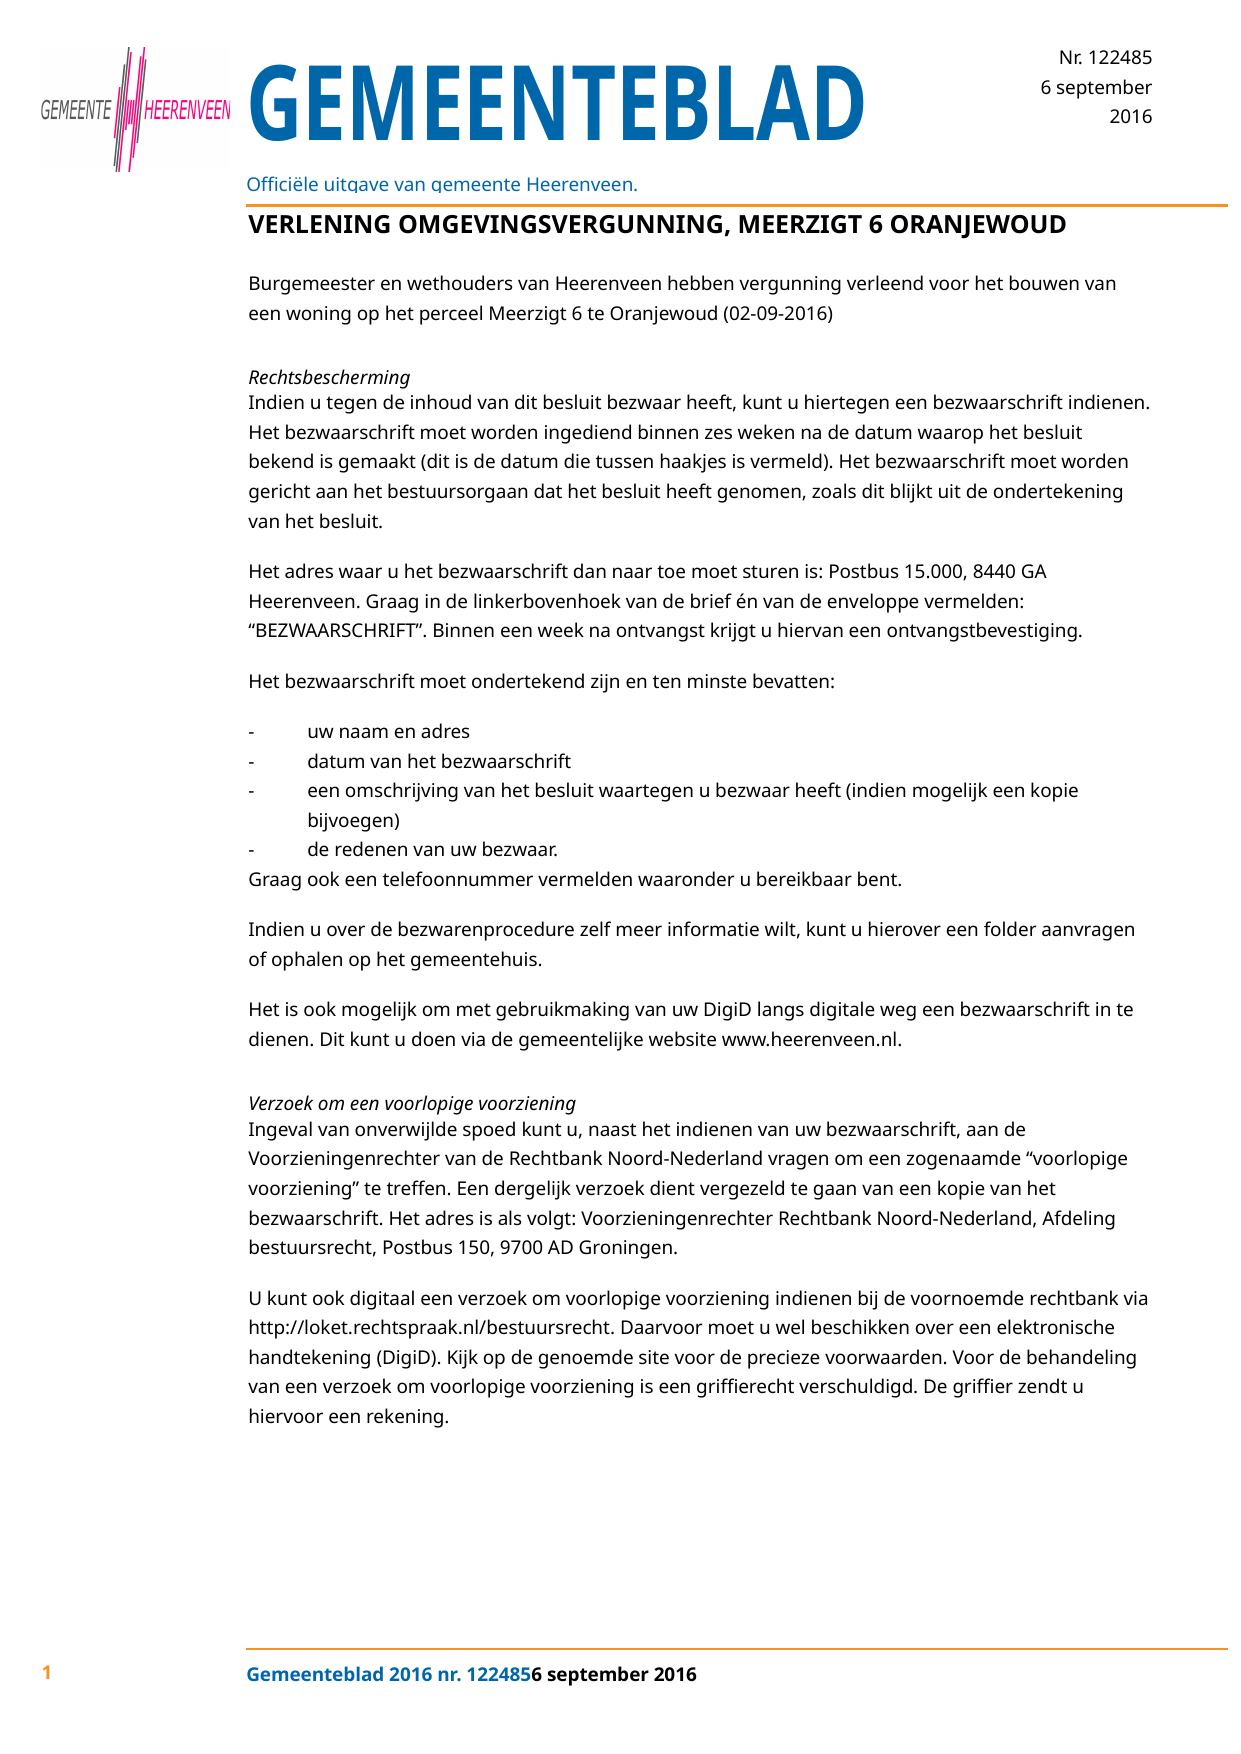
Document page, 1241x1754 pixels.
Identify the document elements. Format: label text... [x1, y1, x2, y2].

list uw naam en adres [248, 718, 1152, 744]
text VERLENING OMGEVINGSVERGUNNING, MEERZIGT 6 ORANJEWOUD [248, 207, 1152, 241]
picture [41, 47, 231, 172]
list de redenen van uw bezwaar. [248, 837, 1152, 862]
text Graag ook een telefoonnummer vermelden waaronder u bereikbaar bent. [248, 866, 1152, 892]
list datum van het bezwaarschrift [248, 748, 1152, 774]
text Het bezwaarschrift moet ondertekend zijn en ten minste bevatten: [248, 668, 1152, 694]
text Verzoek om een voorlopige voorziening [248, 1090, 1152, 1116]
text Het is ook mogelijk om met gebruikmaking van uw DigiD langs digitale weg een bezwaarschrift in te dienen. Dit kunt u doen via de gemeentelijke website www.heerenveen.nl. [248, 997, 1152, 1052]
text U kunt ook digitaal een verzoek om voorlopige voorziening indienen bij de voornoemde rechtbank via http://loket.rechtspraak.nl/bestuursrecht. Daarvoor moet u wel beschikken over een elektronische handtekening (DigiD). Kijk op de genoemde site voor de precieze voorwaarden. Voor de behandeling van een verzoek om voorlopige voorziening is een griffierecht verschuldigd. De griffier zendt u hiervoor een rekening. [248, 1285, 1152, 1429]
text Het adres waar u het bezwaarschrift dan naar toe moet sturen is: Postbus 15.000, 8440 GA Heerenveen. Graag in de linkerbovenhoek van de brief én van de enveloppe vermelden: “BEZWAARSCHRIFT”. Binnen een week na ontvangst krijgt u hiervan een ontvangstbevestiging. [248, 558, 1152, 643]
text Indien u over de bezwarenprocedure zelf meer informatie wilt, kunt u hierover een folder aanvragen of ophalen op het gemeentehuis. [248, 917, 1152, 972]
text Indien u tegen de inhoud van dit besluit bezwaar heeft, kunt u hiertegen een bezwaarschrift indienen. Het bezwaarschrift moet worden ingediend binnen zes weken na de datum waarop het besluit bekend is gemaakt (dit is de datum die tussen haakjes is vermeld). Het bezwaarschrift moet worden gericht aan het bestuursorgaan dat het besluit heeft genomen, zoals dit blijkt uit de ondertekening van het besluit. [248, 389, 1152, 534]
list een omschrijving van het besluit waartegen u bezwaar heeft (indien mogelijk een kopie bijvoegen) [248, 777, 1152, 833]
text Ingeval van onverwijlde spoed kunt u, naast het indienen van uw bezwaarschrift, aan de Voorzieningenrechter van de Rechtbank Noord-Nederland vragen om een zogenaamde “voorlopige voorziening” te treffen. Een dergelijk verzoek dient vergezeld te gaan van een kopie van het bezwaarschrift. Het adres is als volgt: Voorzieningenrechter Rechtbank Noord-Nederland, Afdeling bestuursrecht, Postbus 150, 9700 AD Groningen. [248, 1116, 1152, 1260]
text Burgemeester en wethouders van Heerenveen hebben vergunning verleend voor het bouwen van een woning op het perceel Meerzigt 6 te Oranjewoud (02-09-2016) [248, 270, 1152, 326]
text Rechtsbescherming [248, 364, 1152, 389]
